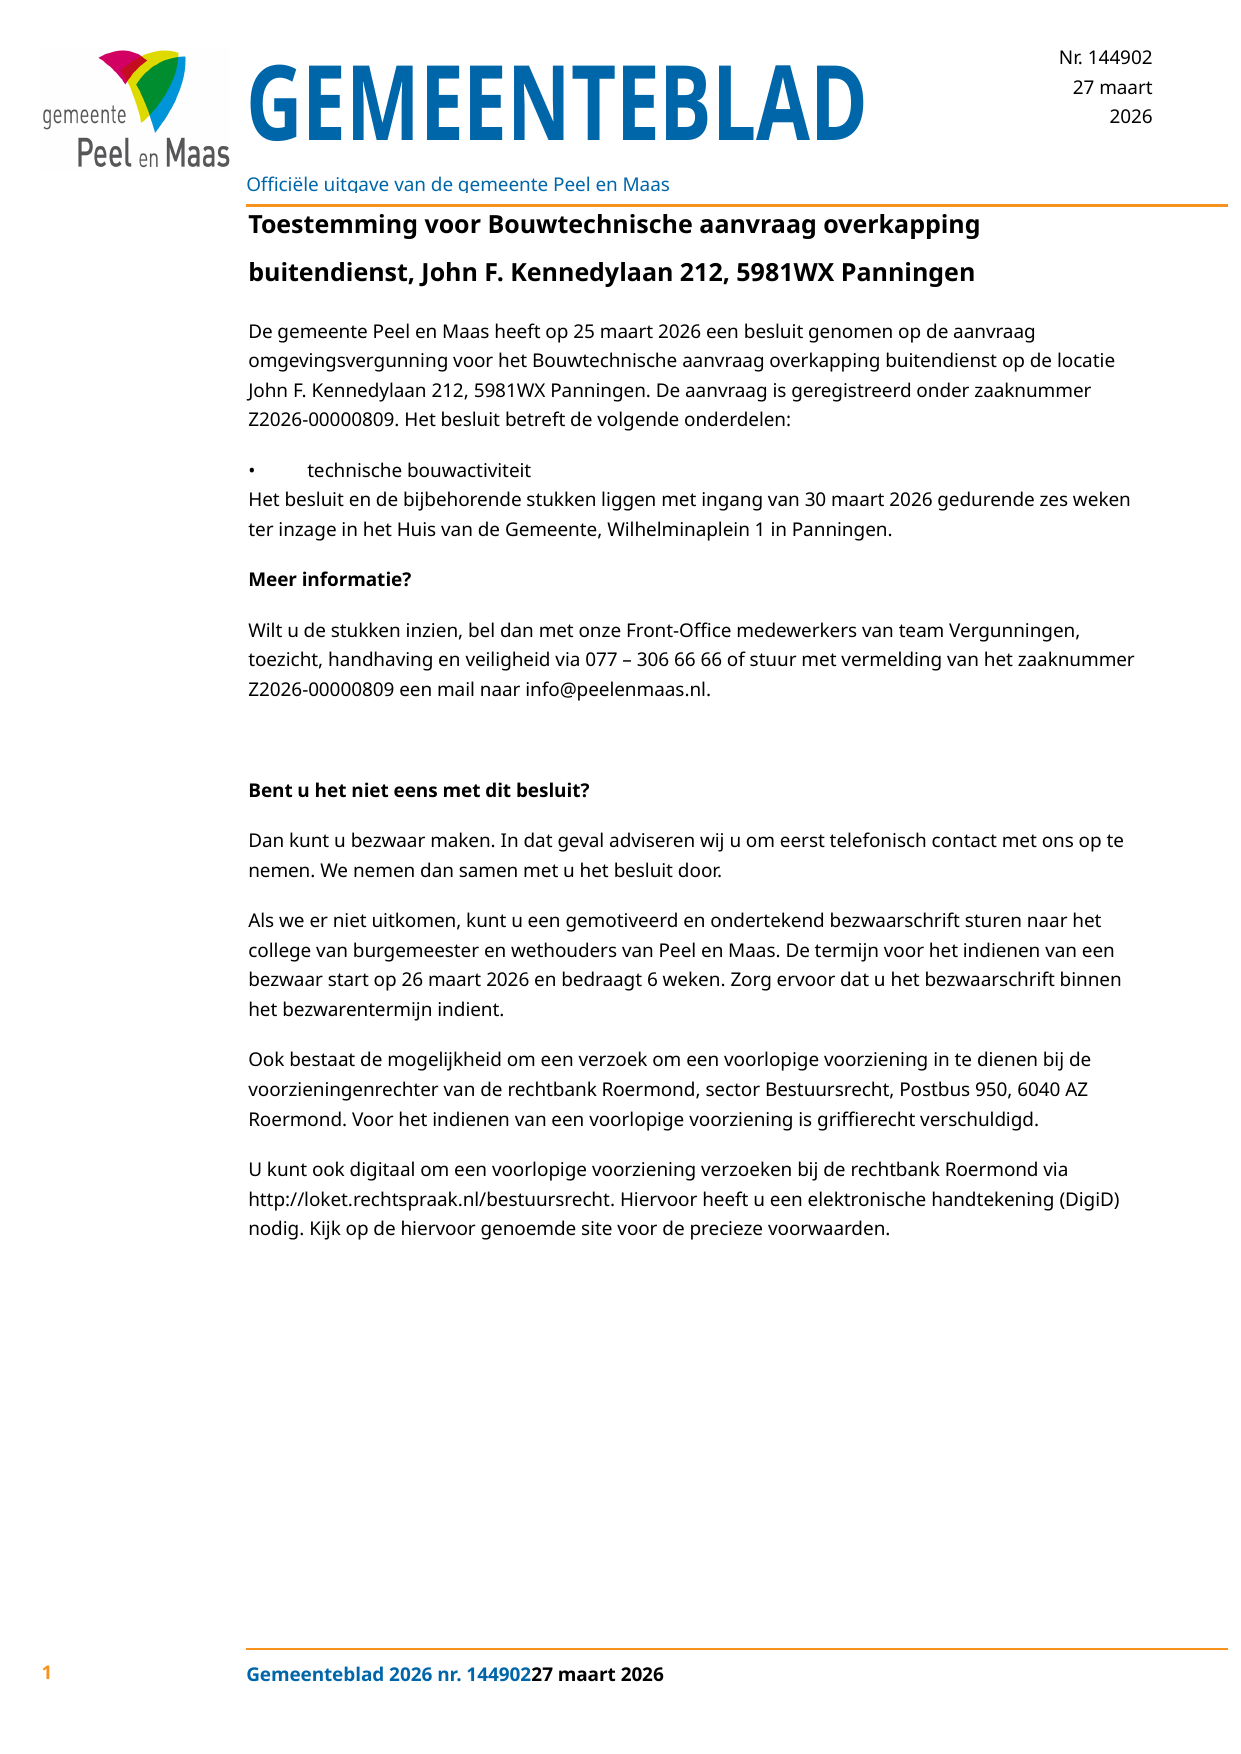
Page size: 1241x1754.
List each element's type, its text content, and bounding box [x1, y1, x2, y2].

text Meer informatie? [248, 567, 1152, 592]
text Wilt u de stukken inzien, bel dan met onze Front-Office medewerkers van team Vergunningen, toezicht, handhaving en veiligheid via 077 – 306 66 66 of stuur met vermelding van het zaaknummer Z2026-00000809 een mail naar info@peelenmaas.nl. [248, 617, 1152, 702]
picture [41, 47, 231, 172]
text De gemeente Peel en Maas heeft op 25 maart 2026 een besluit genomen op de aanvraag omgevingsvergunning voor het Bouwtechnische aanvraag overkapping buitendienst op de locatie John F. Kennedylaan 212, 5981WX Panningen. De aanvraag is geregistreerd onder zaaknummer Z2026-00000809. Het besluit betreft de volgende onderdelen: [248, 318, 1152, 432]
list technische bouwactiviteit [248, 457, 1152, 483]
text Als we er niet uitkomen, kunt u een gemotiveerd en ondertekend bezwaarschrift sturen naar het college van burgemeester en wethouders van Peel en Maas. De termijn voor het indienen van een bezwaar start op 26 maart 2026 en bedraagt 6 weken. Zorg ervoor dat u het bezwaarschrift binnen het bezwarentermijn indient. [248, 907, 1152, 1022]
text Het besluit en de bijbehorende stukken liggen met ingang van 30 maart 2026 gedurende zes weken ter inzage in het Huis van de Gemeente, Wilhelminaplein 1 in Panningen. [248, 487, 1152, 542]
text Bent u het niet eens met dit besluit? [248, 777, 1152, 803]
text Dan kunt u bezwaar maken. In dat geval adviseren wij u om eerst telefonisch contact met ons op te nemen. We nemen dan samen met u het besluit door. [248, 827, 1152, 883]
text Ook bestaat de mogelijkheid om een verzoek om een voorlopige voorziening in te dienen bij de voorzieningenrechter van de rechtbank Roermond, sector Bestuursrecht, Postbus 950, 6040 AZ Roermond. Voor het indienen van een voorlopige voorziening is griffierecht verschuldigd. [248, 1047, 1152, 1132]
text U kunt ook digitaal om een voorlopige voorziening verzoeken bij de rechtbank Roermond via http://loket.rechtspraak.nl/bestuursrecht. Hiervoor heeft u een elektronische handtekening (DigiD) nodig. Kijk op de hiervoor genoemde site voor de precieze voorwaarden. [248, 1156, 1152, 1241]
text Toestemming voor Bouwtechnische aanvraag overkapping buitendienst, John F. Kennedylaan 212, 5981WX Panningen [248, 207, 1152, 288]
